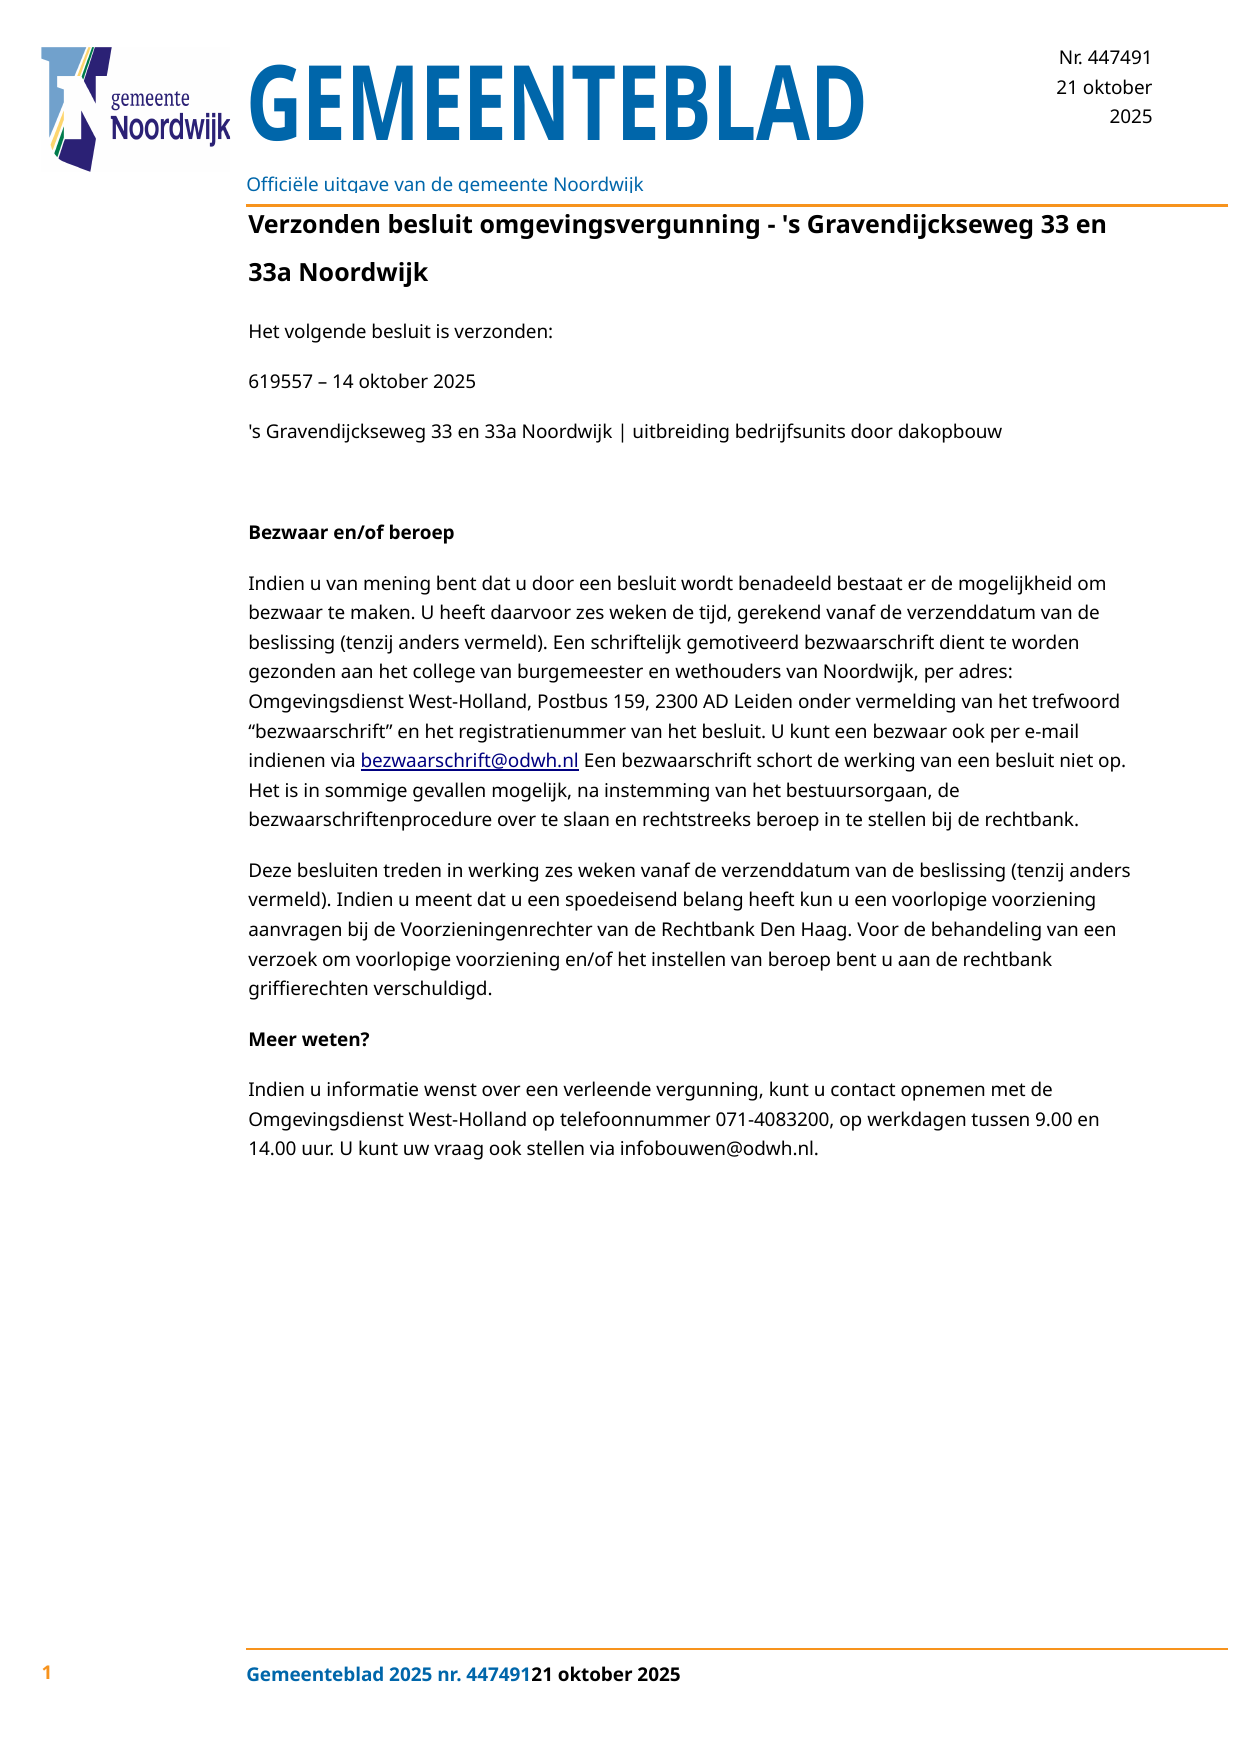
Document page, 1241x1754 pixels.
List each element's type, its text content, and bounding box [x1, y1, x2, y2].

text 's Gravendijckseweg 33 en 33a Noordwijk | uitbreiding bedrijfsunits door dakopbouw [248, 419, 1152, 444]
text Indien u informatie wenst over een verleende vergunning, kunt u contact opnemen met de Omgevingsdienst West-Holland op telefoonnummer 071-4083200, op werkdagen tussen 9.00 en 14.00 uur. U kunt uw vraag ook stellen via infobouwen@odwh.nl. [248, 1076, 1152, 1161]
picture [41, 47, 231, 172]
text Verzonden besluit omgevingsvergunning - 's Gravendijckseweg 33 en 33a Noordwijk [248, 207, 1152, 288]
text Deze besluiten treden in werking zes weken vanaf de verzenddatum van de beslissing (tenzij anders vermeld). Indien u meent dat u een spoedeisend belang heeft kun u een voorlopige voorziening aanvragen bij de Voorzieningenrechter van de Rechtbank Den Haag. Voor de behandeling van een verzoek om voorlopige voorziening en/of het instellen van beroep bent u aan de rechtbank griffierechten verschuldigd. [248, 857, 1152, 1001]
text Indien u van mening bent dat u door een besluit wordt benadeeld bestaat er de mogelijkheid om bezwaar te maken. U heeft daarvoor zes weken de tijd, gerekend vanaf de verzenddatum van de beslissing (tenzij anders vermeld). Een schriftelijk gemotiveerd bezwaarschrift dient te worden gezonden aan het college van burgemeester en wethouders van Noordwijk, per adres: Omgevingsdienst West-Holland, Postbus 159, 2300 AD Leiden onder vermelding van het trefwoord “bezwaarschrift” en het registratienummer van het besluit. U kunt een bezwaar ook per e-mail indienen via bezwaarschrift@odwh.nl Een bezwaarschrift schort de werking van een besluit niet op. Het is in sommige gevallen mogelijk, na instemming van het bestuursorgaan, de bezwaarschriftenprocedure over te slaan en rechtstreeks beroep in te stellen bij de rechtbank. [248, 570, 1152, 832]
text Meer weten? [248, 1026, 1152, 1052]
text Bezwaar en/of beroep [248, 519, 1152, 545]
text 619557 – 14 oktober 2025 [248, 368, 1152, 394]
text Het volgende besluit is verzonden: [248, 318, 1152, 344]
